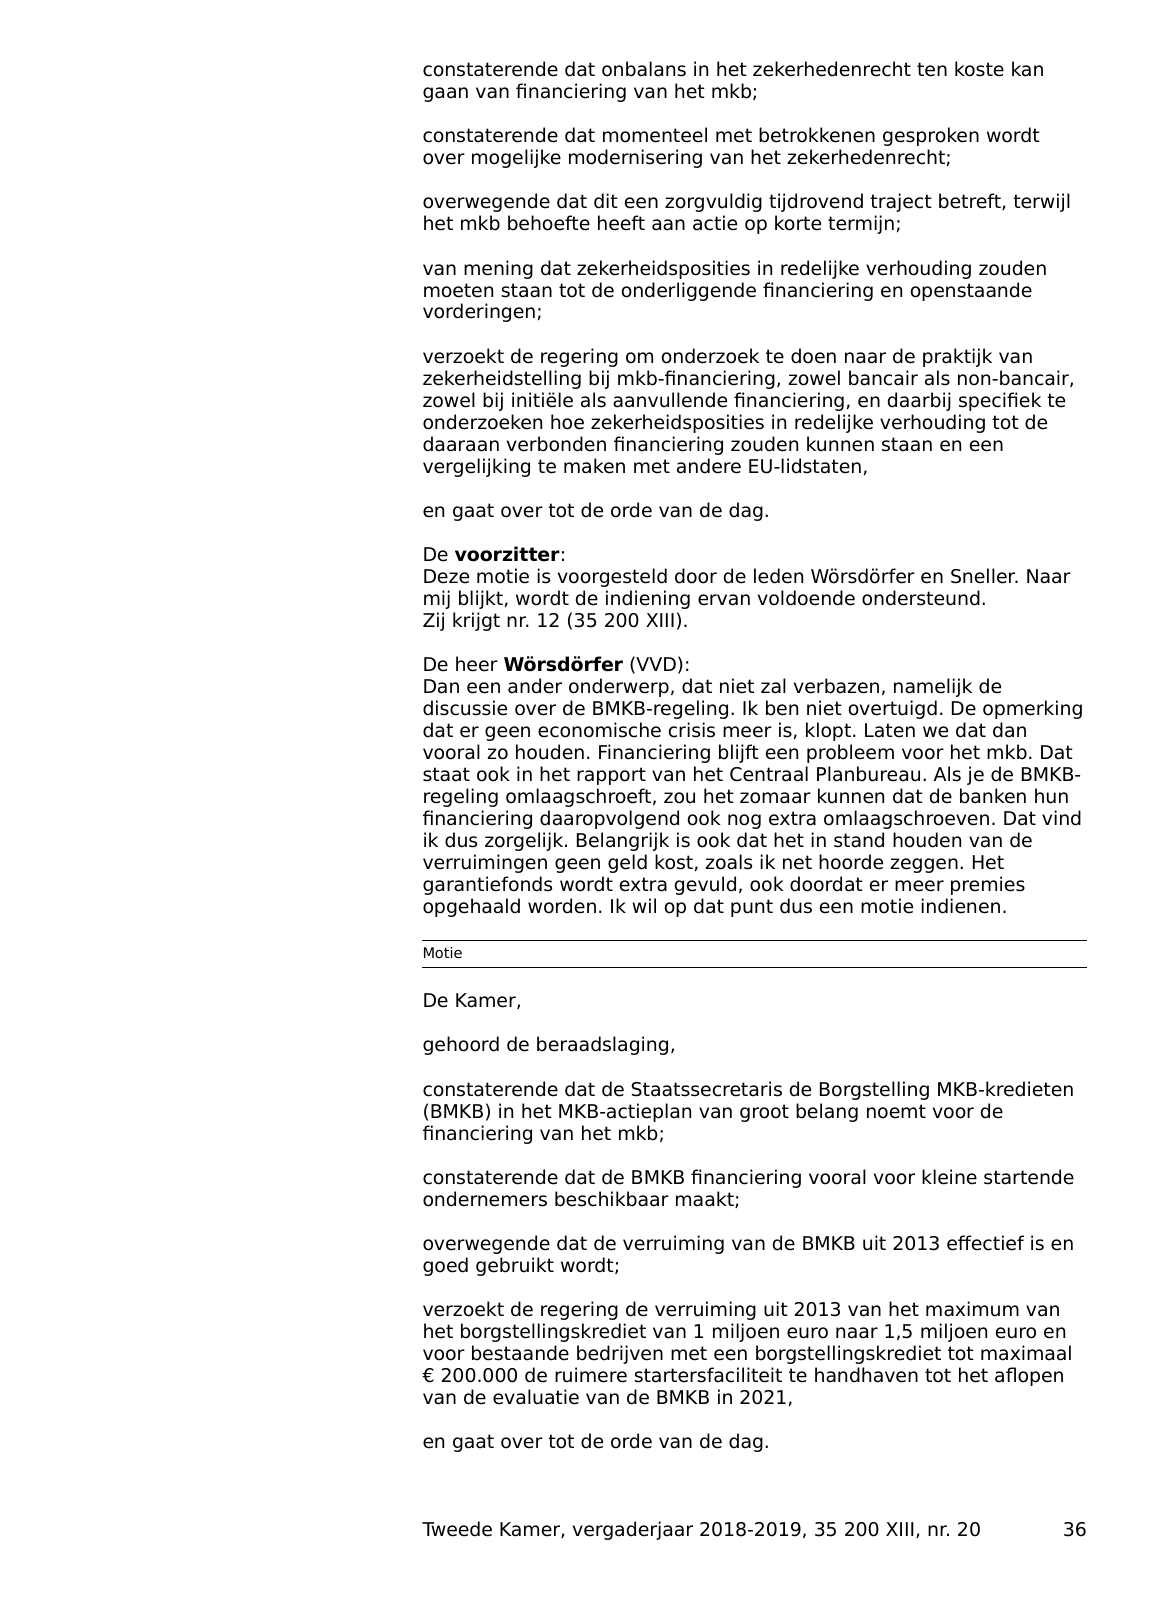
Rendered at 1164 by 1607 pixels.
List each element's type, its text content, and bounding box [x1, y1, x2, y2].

text constaterende dat momenteel met betrokkenen gesproken wordt over mogelijke modernisering van het zekerhedenrecht; [422, 125, 1087, 169]
text verzoekt de regering de verruiming uit 2013 van het maximum van het borgstellingskrediet van 1 miljoen euro naar 1,5 miljoen euro en voor bestaande bedrijven met een borgstellingskrediet tot maximaal € 200.000 de ruimere startersfaciliteit te handhaven tot het aflopen van de evaluatie van de BMKB in 2021, [422, 1299, 1087, 1409]
text verzoekt de regering om onderzoek te doen naar de praktijk van zekerheidstelling bij mkb-financiering, zowel bancair als non-bancair, zowel bij initiële als aanvullende financiering, en daarbij specifiek te onderzoeken hoe zekerheidsposities in redelijke verhouding tot de daaraan verbonden financiering zouden kunnen staan en een vergelijking te maken met andere EU-lidstaten, [422, 346, 1087, 477]
text overwegende dat de verruiming van de BMKB uit 2013 effectief is en goed gebruikt wordt; [422, 1233, 1087, 1277]
text constaterende dat de BMKB financiering vooral voor kleine startende ondernemers beschikbaar maakt; [422, 1167, 1087, 1211]
text en gaat over tot de orde van de dag. [422, 1431, 1087, 1453]
text constaterende dat de Staatssecretaris de Borgstelling MKB-kredieten (BMKB) in het MKB-actieplan van groot belang noemt voor de financiering van het mkb; [422, 1078, 1087, 1144]
text van mening dat zekerheidsposities in redelijke verhouding zouden moeten staan tot de onderliggende financiering en openstaande vorderingen; [422, 257, 1087, 323]
text Dan een ander onderwerp, dat niet zal verbazen, namelijk de discussie over de BMKB-regeling. Ik ben niet overtuigd. De opmerking dat er geen economische crisis meer is, klopt. Laten we dat dan vooral zo houden. Financiering blijft een probleem voor het mkb. Dat staat ook in het rapport van het Centraal Planbureau. Als je de BMKB-regeling omlaagschroeft, zou het zomaar kunnen dat de banken hun financiering daaropvolgend ook nog extra omlaagschroeven. Dat vind ik dus zorgelijk. Belangrijk is ook dat het in stand houden van de verruimingen geen geld kost, zoals ik net hoorde zeggen. Het garantiefonds wordt extra gevuld, ook doordat er meer premies opgehaald worden. Ik wil op dat punt dus een motie indienen. [422, 676, 1087, 918]
text De Kamer, [422, 990, 1087, 1012]
text Deze motie is voorgesteld door de leden Wörsdörfer en Sneller. Naar mij blijkt, wordt de indiening ervan voldoende ondersteund. [422, 566, 1087, 610]
text constaterende dat onbalans in het zekerhedenrecht ten koste kan gaan van financiering van het mkb; [422, 59, 1087, 103]
text en gaat over tot de orde van de dag. [422, 500, 1087, 522]
text gehoord de beraadslaging, [422, 1034, 1087, 1056]
text De heer Wörsdörfer (VVD): [422, 654, 1087, 676]
table_header Motie [422, 941, 1087, 967]
text overwegende dat dit een zorgvuldig tijdrovend traject betreft, terwijl het mkb behoefte heeft aan actie op korte termijn; [422, 191, 1087, 235]
text Zij krijgt nr. 12 (35 200 XIII). [422, 610, 1087, 632]
text De voorzitter: [422, 544, 1087, 566]
